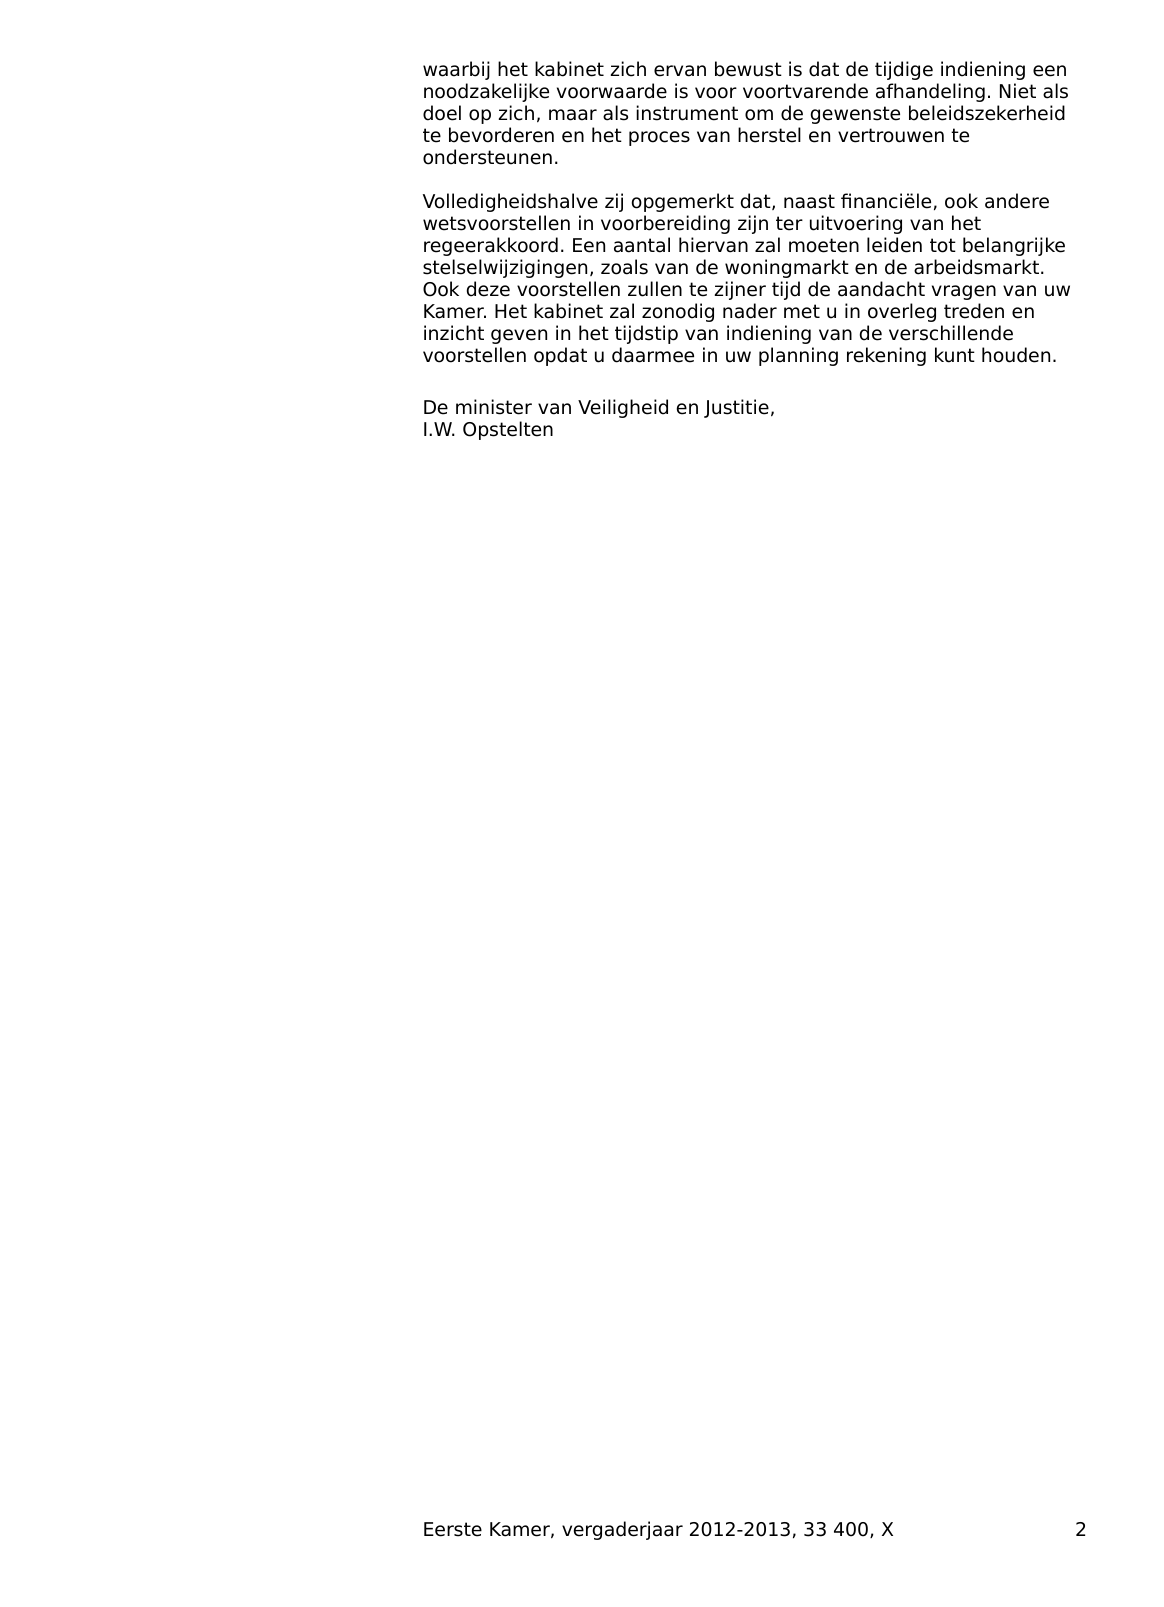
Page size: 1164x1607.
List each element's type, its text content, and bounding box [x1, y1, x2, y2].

text waarbij het kabinet zich ervan bewust is dat de tijdige indiening een noodzakelijke voorwaarde is voor voortvarende afhandeling. Niet als doel op zich, maar als instrument om de gewenste beleidszekerheid te bevorderen en het proces van herstel en vertrouwen te ondersteunen. [422, 59, 1087, 169]
text De minister van Veiligheid en Justitie, I.W. Opstelten [422, 397, 1087, 441]
text Volledigheidshalve zij opgemerkt dat, naast financiële, ook andere wetsvoorstellen in voorbereiding zijn ter uitvoering van het regeerakkoord. Een aantal hiervan zal moeten leiden tot belangrijke stelselwijzigingen, zoals van de woningmarkt en de arbeidsmarkt. Ook deze voorstellen zullen te zijner tijd de aandacht vragen van uw Kamer. Het kabinet zal zonodig nader met u in overleg treden en inzicht geven in het tijdstip van indiening van de verschillende voorstellen opdat u daarmee in uw planning rekening kunt houden. [422, 191, 1087, 367]
